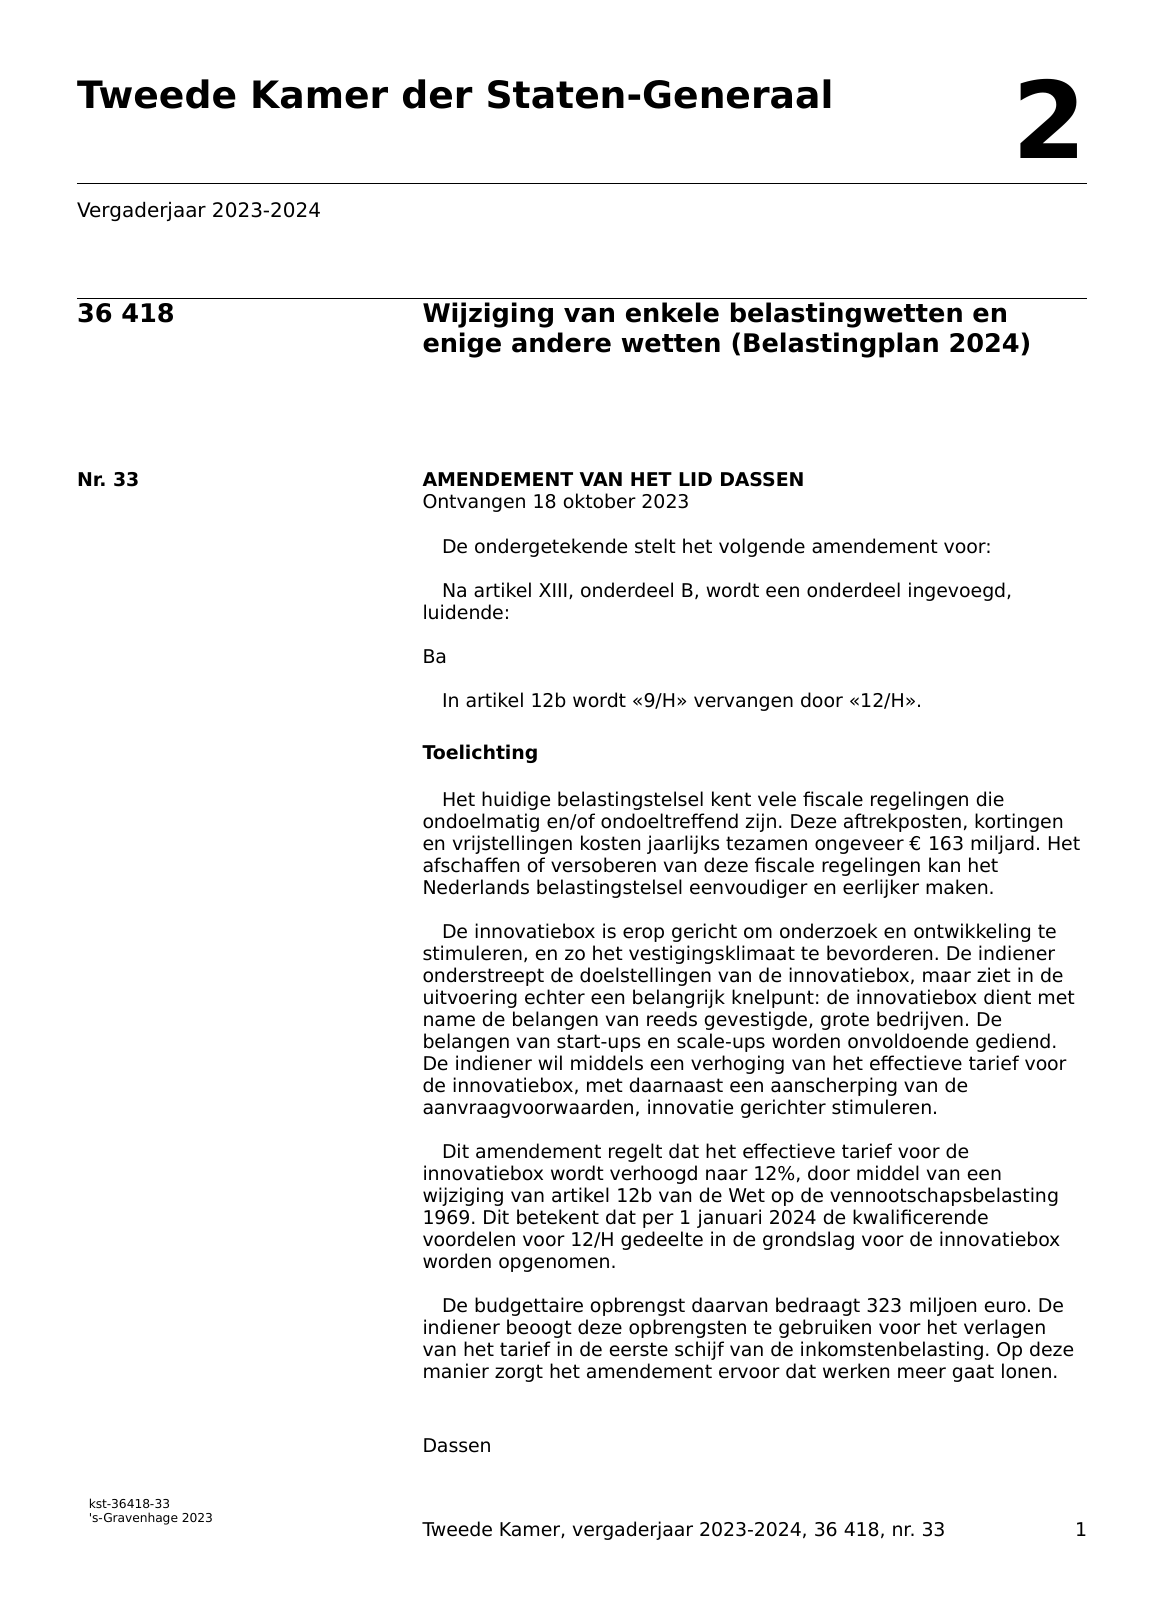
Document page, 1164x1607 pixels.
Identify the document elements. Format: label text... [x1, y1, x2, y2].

text Dit amendement regelt dat het effectieve tarief voor de innovatiebox wordt verhoogd naar 12%, door middel van een wijziging van artikel 12b van de Wet op de vennootschapsbelasting 1969. Dit betekent dat per 1 januari 2024 de kwalificerende voordelen voor 12/H gedeelte in de grondslag voor de innovatiebox worden opgenomen. [422, 1141, 1087, 1273]
table_header Tweede Kamer der Staten-Generaal [77, 59, 886, 183]
text Dassen [422, 1413, 1087, 1457]
subtitle 36 418 Wijziging van enkele belastingwetten en enige andere wetten (Belastingplan 2024) [77, 299, 1087, 358]
text Na artikel XIII, onderdeel B, wordt een onderdeel ingevoegd, luidende: [422, 580, 1087, 624]
table_cell Vergaderjaar 2023-2024 [77, 184, 1087, 298]
subtitle Toelichting [422, 742, 1087, 764]
subtitle Nr. 33 AMENDEMENT VAN HET LID DASSEN [77, 469, 1087, 491]
text Ontvangen 18 oktober 2023 [422, 491, 1087, 513]
text De ondergetekende stelt het volgende amendement voor: [422, 536, 1087, 557]
text Ba [422, 646, 1087, 668]
text 's-Gravenhage 2023 [88, 1511, 323, 1525]
table_header 2 [886, 59, 1087, 183]
text De innovatiebox is erop gericht om onderzoek en ontwikkeling te stimuleren, en zo het vestigingsklimaat te bevorderen. De indiener onderstreept de doelstellingen van de innovatiebox, maar ziet in de uitvoering echter een belangrijk knelpunt: de innovatiebox dient met name de belangen van reeds gevestigde, grote bedrijven. De belangen van start-ups en scale-ups worden onvoldoende gediend. De indiener wil middels een verhoging van het effectieve tarief voor de innovatiebox, met daarnaast een aanscherping van de aanvraagvoorwaarden, innovatie gerichter stimuleren. [422, 921, 1087, 1119]
text In artikel 12b wordt «9/H» vervangen door «12/H». [422, 690, 1087, 712]
text Het huidige belastingstelsel kent vele fiscale regelingen die ondoelmatig en/of ondoeltreffend zijn. Deze aftrekposten, kortingen en vrijstellingen kosten jaarlijks tezamen ongeveer € 163 miljard. Het afschaffen of versoberen van deze fiscale regelingen kan het Nederlands belastingstelsel eenvoudiger en eerlijker maken. [422, 789, 1087, 899]
text kst-36418-33 [88, 1497, 323, 1511]
text De budgettaire opbrengst daarvan bedraagt 323 miljoen euro. De indiener beoogt deze opbrengsten te gebruiken voor het verlagen van het tarief in de eerste schijf van de inkomstenbelasting. Op deze manier zorgt het amendement ervoor dat werken meer gaat lonen. [422, 1295, 1087, 1383]
